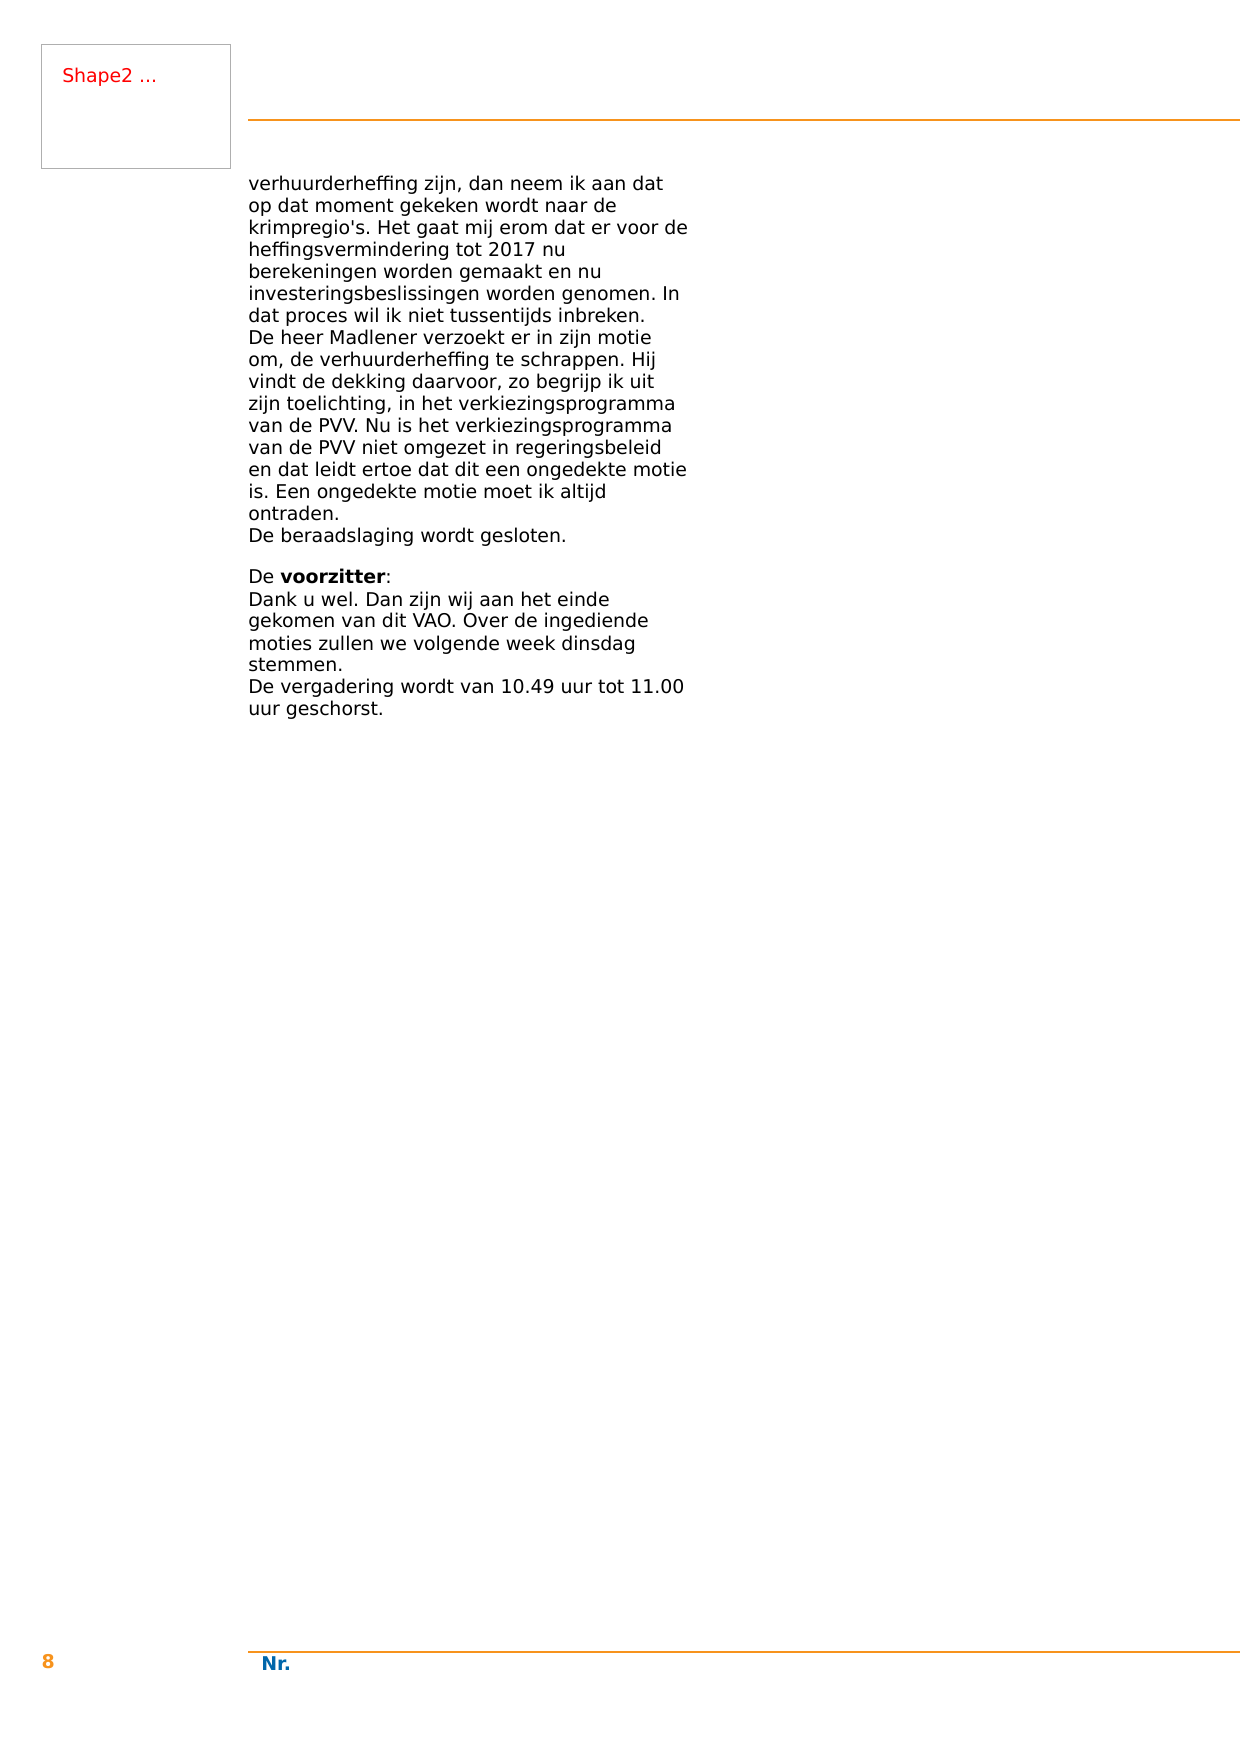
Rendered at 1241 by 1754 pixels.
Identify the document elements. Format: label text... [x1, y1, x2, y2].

text De heer Madlener verzoekt er in zijn motie om, de verhuurderheffing te schrappen. Hij vindt de dekking daarvoor, zo begrijp ik uit zijn toelichting, in het verkiezingsprogramma van de PVV. Nu is het verkiezingsprogramma van de PVV niet omgezet in regeringsbeleid en dat leidt ertoe dat dit een ongedekte motie is. Een ongedekte motie moet ik altijd ontraden. [248, 327, 691, 524]
text Dank u wel. Dan zijn wij aan het einde gekomen van dit VAO. Over de ingediende moties zullen we volgende week dinsdag stemmen. [248, 588, 691, 676]
text De vergadering wordt van 10.49 uur tot 11.00 uur geschorst. [248, 676, 691, 720]
text De beraadslaging wordt gesloten. [248, 524, 691, 546]
text verhuurderheffing zijn, dan neem ik aan dat op dat moment gekeken wordt naar de krimpregio's. Het gaat mij erom dat er voor de heffingsvermindering tot 2017 nu berekeningen worden gemaakt en nu investeringsbeslissingen worden genomen. In dat proces wil ik niet tussentijds inbreken. [248, 173, 691, 327]
text De voorzitter: [248, 566, 691, 588]
